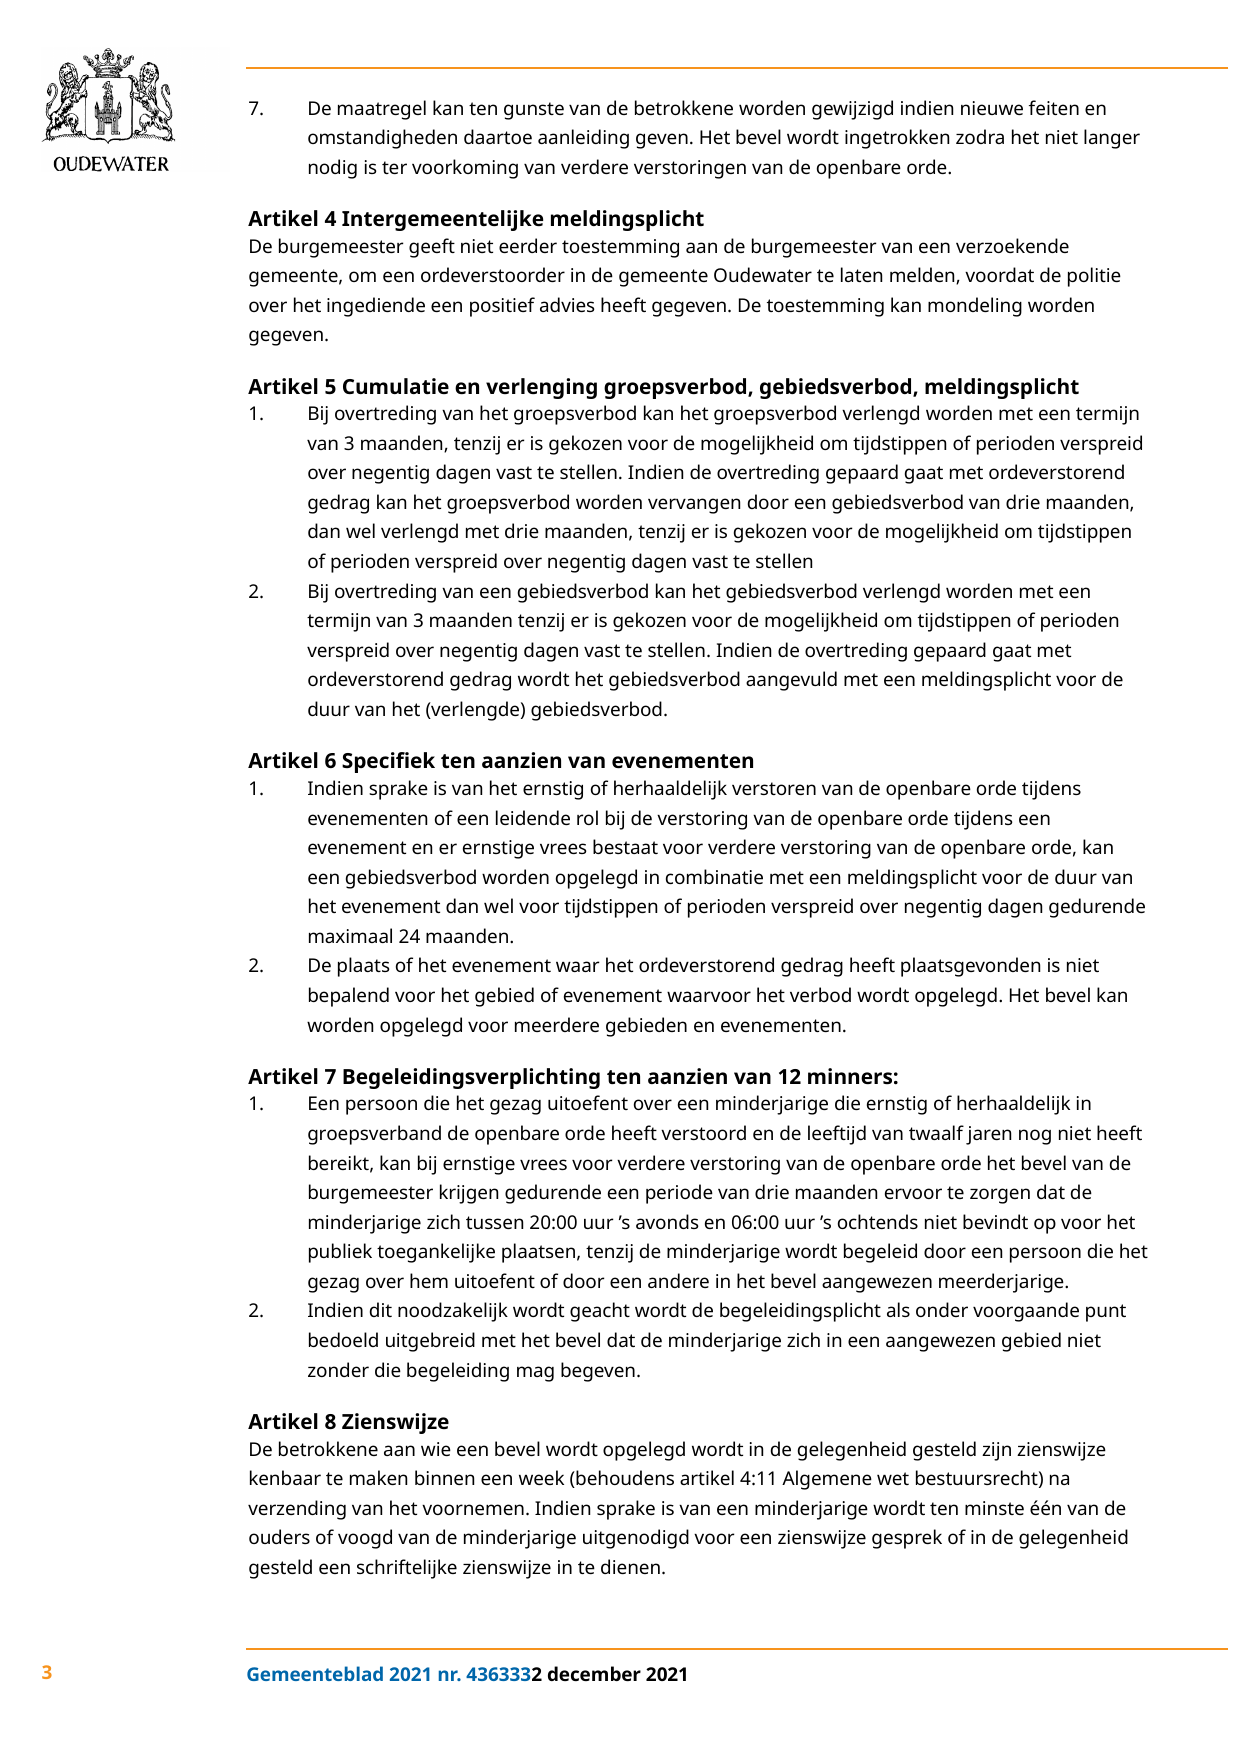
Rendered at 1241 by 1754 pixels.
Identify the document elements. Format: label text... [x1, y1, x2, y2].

list Indien sprake is van het ernstig of herhaaldelijk verstoren van de openbare orde tijdens evenementen of een leidende rol bij de verstoring van de openbare orde tijdens een evenement en er ernstige vrees bestaat voor verdere verstoring van de openbare orde, kan een gebiedsverbod worden opgelegd in combinatie met een meldingsplicht voor de duur van het evenement dan wel voor tijdstippen of perioden verspreid over negentig dagen gedurende maximaal 24 maanden. [248, 775, 1152, 949]
list De plaats of het evenement waar het ordeverstorend gedrag heeft plaatsgevonden is niet bepalend voor het gebied of evenement waarvoor het verbod wordt opgelegd. Het bevel kan worden opgelegd voor meerdere gebieden en evenementen. [248, 953, 1152, 1037]
text Artikel 6 Specifiek ten aanzien van evenementen [248, 747, 1152, 775]
list Bij overtreding van een gebiedsverbod kan het gebiedsverbod verlengd worden met een termijn van 3 maanden tenzij er is gekozen voor de mogelijkheid om tijdstippen of perioden verspreid over negentig dagen vast te stellen. Indien de overtreding gepaard gaat met ordeverstorend gedrag wordt het gebiedsverbod aangevuld met een meldingsplicht voor de duur van het (verlengde) gebiedsverbod. [248, 578, 1152, 722]
text Artikel 5 Cumulatie en verlenging groepsverbod, gebiedsverbod, meldingsplicht [248, 372, 1152, 400]
list Bij overtreding van het groepsverbod kan het groepsverbod verlengd worden met een termijn van 3 maanden, tenzij er is gekozen voor de mogelijkheid om tijdstippen of perioden verspreid over negentig dagen vast te stellen. Indien de overtreding gepaard gaat met ordeverstorend gedrag kan het groepsverbod worden vervangen door een gebiedsverbod van drie maanden, dan wel verlengd met drie maanden, tenzij er is gekozen voor de mogelijkheid om tijdstippen of perioden verspreid over negentig dagen vast te stellen [248, 400, 1152, 574]
text De betrokkene aan wie een bevel wordt opgelegd wordt in de gelegenheid gesteld zijn zienswijze kenbaar te maken binnen een week (behoudens artikel 4:11 Algemene wet bestuursrecht) na verzending van het voornemen. Indien sprake is van een minderjarige wordt ten minste één van de ouders of voogd van de minderjarige uitgenodigd voor een zienswijze gesprek of in de gelegenheid gesteld een schriftelijke zienswijze in te dienen. [248, 1436, 1152, 1580]
picture [41, 47, 231, 172]
text De burgemeester geeft niet eerder toestemming aan de burgemeester van een verzoekende gemeente, om een ordeverstoorder in de gemeente Oudewater te laten melden, voordat de politie over het ingediende een positief advies heeft gegeven. De toestemming kan mondeling worden gegeven. [248, 233, 1152, 347]
list Indien dit noodzakelijk wordt geacht wordt de begeleidingsplicht als onder voorgaande punt bedoeld uitgebreid met het bevel dat de minderjarige zich in een aangewezen gebied niet zonder die begeleiding mag begeven. [248, 1298, 1152, 1383]
text Artikel 4 Intergemeentelijke meldingsplicht [248, 204, 1152, 233]
text Artikel 8 Zienswijze [248, 1407, 1152, 1436]
text Artikel 7 Begeleidingsverplichting ten aanzien van 12 minners: [248, 1062, 1152, 1091]
list De maatregel kan ten gunste van de betrokkene worden gewijzigd indien nieuwe feiten en omstandigheden daartoe aanleiding geven. Het bevel wordt ingetrokken zodra het niet langer nodig is ter voorkoming van verdere verstoringen van de openbare orde. [248, 95, 1152, 180]
list Een persoon die het gezag uitoefent over een minderjarige die ernstig of herhaaldelijk in groepsverband de openbare orde heeft verstoord en de leeftijd van twaalf jaren nog niet heeft bereikt, kan bij ernstige vrees voor verdere verstoring van de openbare orde het bevel van de burgemeester krijgen gedurende een periode van drie maanden ervoor te zorgen dat de minderjarige zich tussen 20:00 uur ’s avonds en 06:00 uur ’s ochtends niet bevindt op voor het publiek toegankelijke plaatsen, tenzij de minderjarige wordt begeleid door een persoon die het gezag over hem uitoefent of door een andere in het bevel aangewezen meerderjarige. [248, 1091, 1152, 1294]
